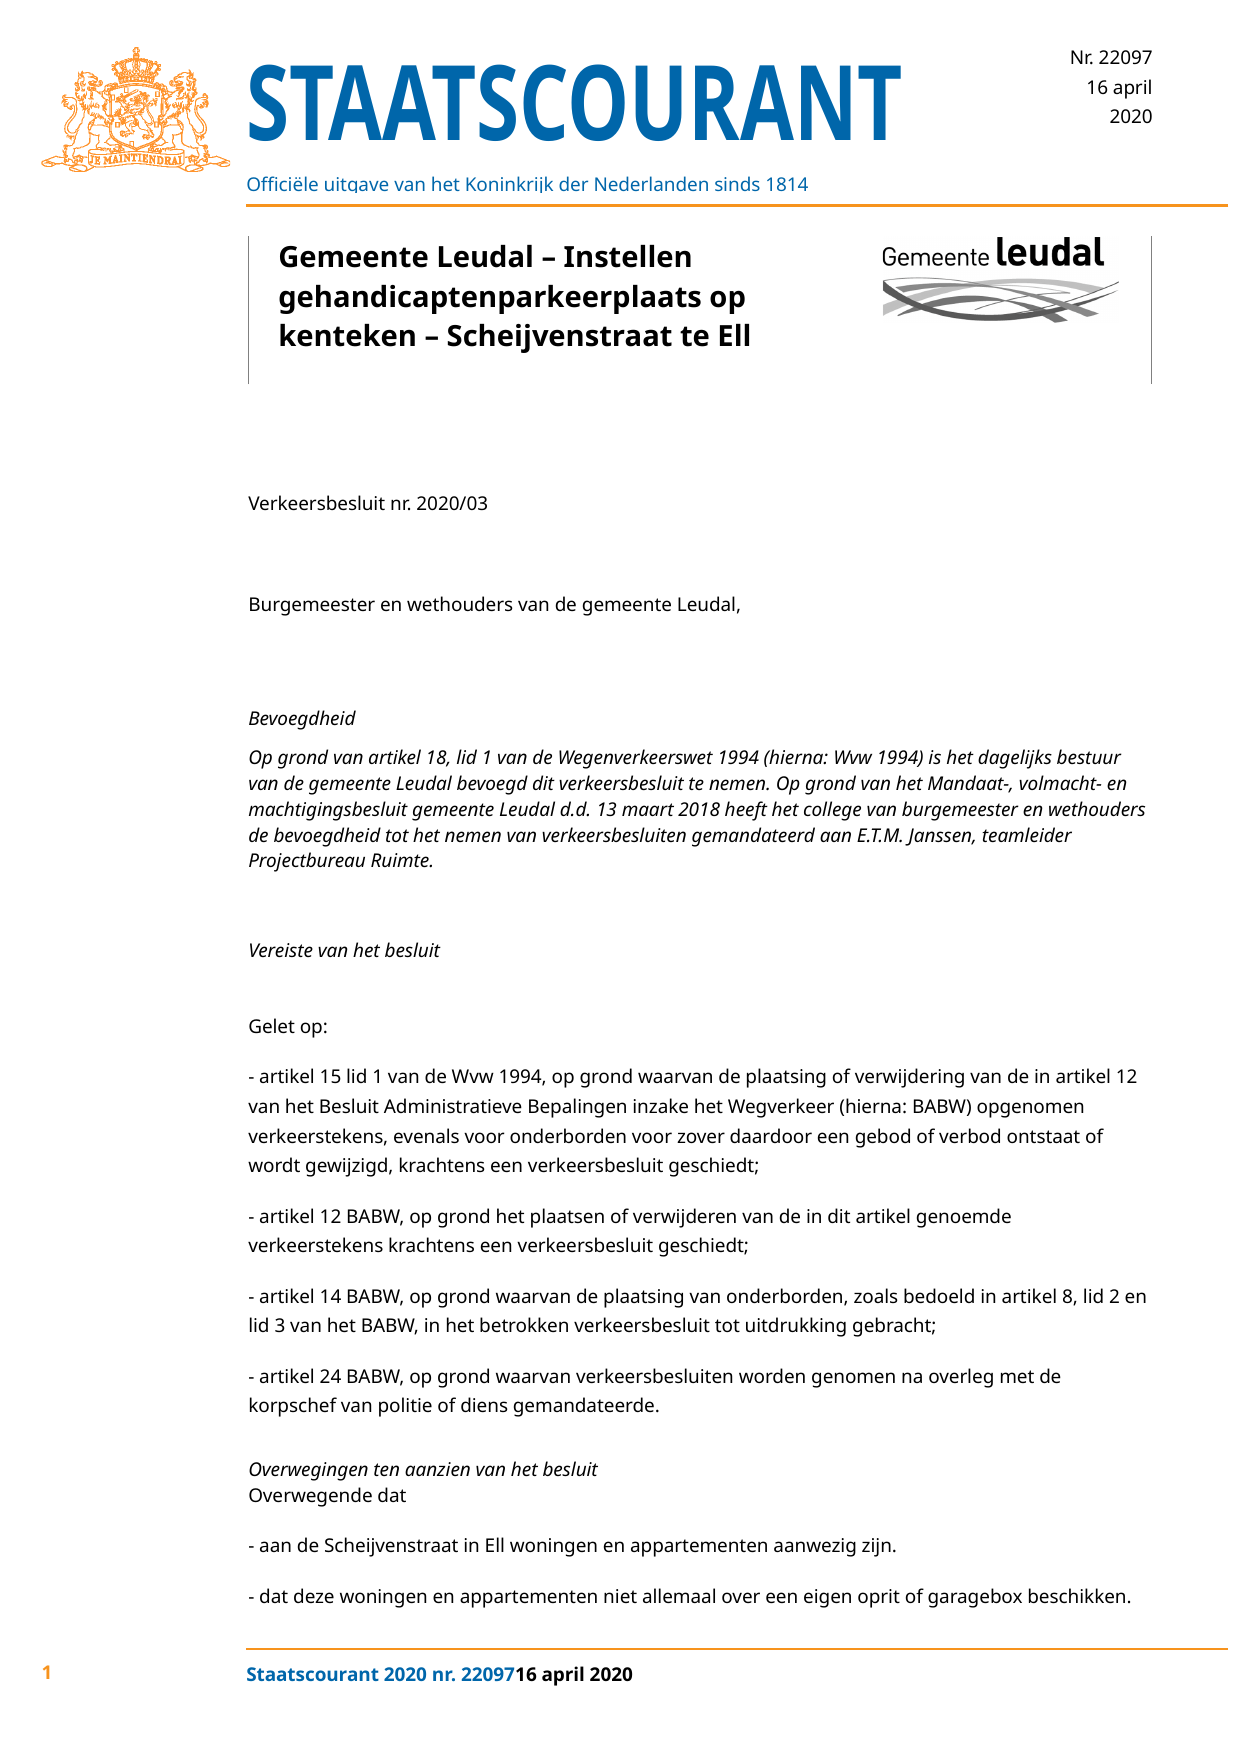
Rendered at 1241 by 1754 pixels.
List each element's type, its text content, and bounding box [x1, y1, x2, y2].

picture [882, 236, 1119, 323]
table_header Gemeente Leudal – Instellen gehandicaptenparkeerplaats op kenteken – Scheijvenstraat te Ell [249, 236, 850, 384]
text Verkeersbesluit nr. 2020/03 [248, 490, 1152, 516]
picture [41, 47, 231, 172]
table_header [850, 323, 1151, 384]
text - artikel 14 BABW, op grond waarvan de plaatsing van onderborden, zoals bedoeld in artikel 8, lid 2 en lid 3 van het BABW, in het betrokken verkeersbesluit tot uitdrukking gebracht; [248, 1283, 1152, 1338]
text - artikel 15 lid 1 van de Wvw 1994, op grond waarvan de plaatsing of verwijdering van de in artikel 12 van het Besluit Administratieve Bepalingen inzake het Wegverkeer (hierna: BABW) opgenomen verkeerstekens, evenals voor onderborden voor zover daardoor een gebod of verbod ontstaat of wordt gewijzigd, krachtens een verkeersbesluit geschiedt; [248, 1064, 1152, 1178]
text Gelet op: [248, 1013, 1152, 1039]
table_header [1119, 236, 1151, 322]
text Bevoegdheid [248, 705, 1152, 731]
text - dat deze woningen en appartementen niet allemaal over een eigen oprit of garagebox beschikken. [248, 1583, 1152, 1609]
text Op grond van artikel 18, lid 1 van de Wegenverkeerswet 1994 (hierna: Wvw 1994) is het dagelijks bestuur van de gemeente Leudal bevoegd dit verkeersbesluit te nemen. Op grond van het Mandaat-, volmacht- en machtigingsbesluit gemeente Leudal d.d. 13 maart 2018 heeft het college van burgemeester en wethouders de bevoegdheid tot het nemen van verkeersbesluiten gemandateerd aan E.T.M. Janssen, teamleider Projectbureau Ruimte. [248, 744, 1152, 873]
text Overwegingen ten aanzien van het besluit [248, 1456, 1152, 1482]
text - artikel 24 BABW, op grond waarvan verkeersbesluiten worden genomen na overleg met de korpschef van politie of diens gemandateerde. [248, 1363, 1152, 1418]
text - aan de Scheijvenstraat in Ell woningen en appartementen aanwezig zijn. [248, 1533, 1152, 1558]
text Vereiste van het besluit [248, 937, 1152, 963]
text Overwegende dat [248, 1482, 1152, 1508]
table_header [850, 236, 882, 322]
text - artikel 12 BABW, op grond het plaatsen of verwijderen van de in dit artikel genoemde verkeerstekens krachtens een verkeersbesluit geschiedt; [248, 1203, 1152, 1258]
text Burgemeester en wethouders van de gemeente Leudal, [248, 591, 1152, 617]
